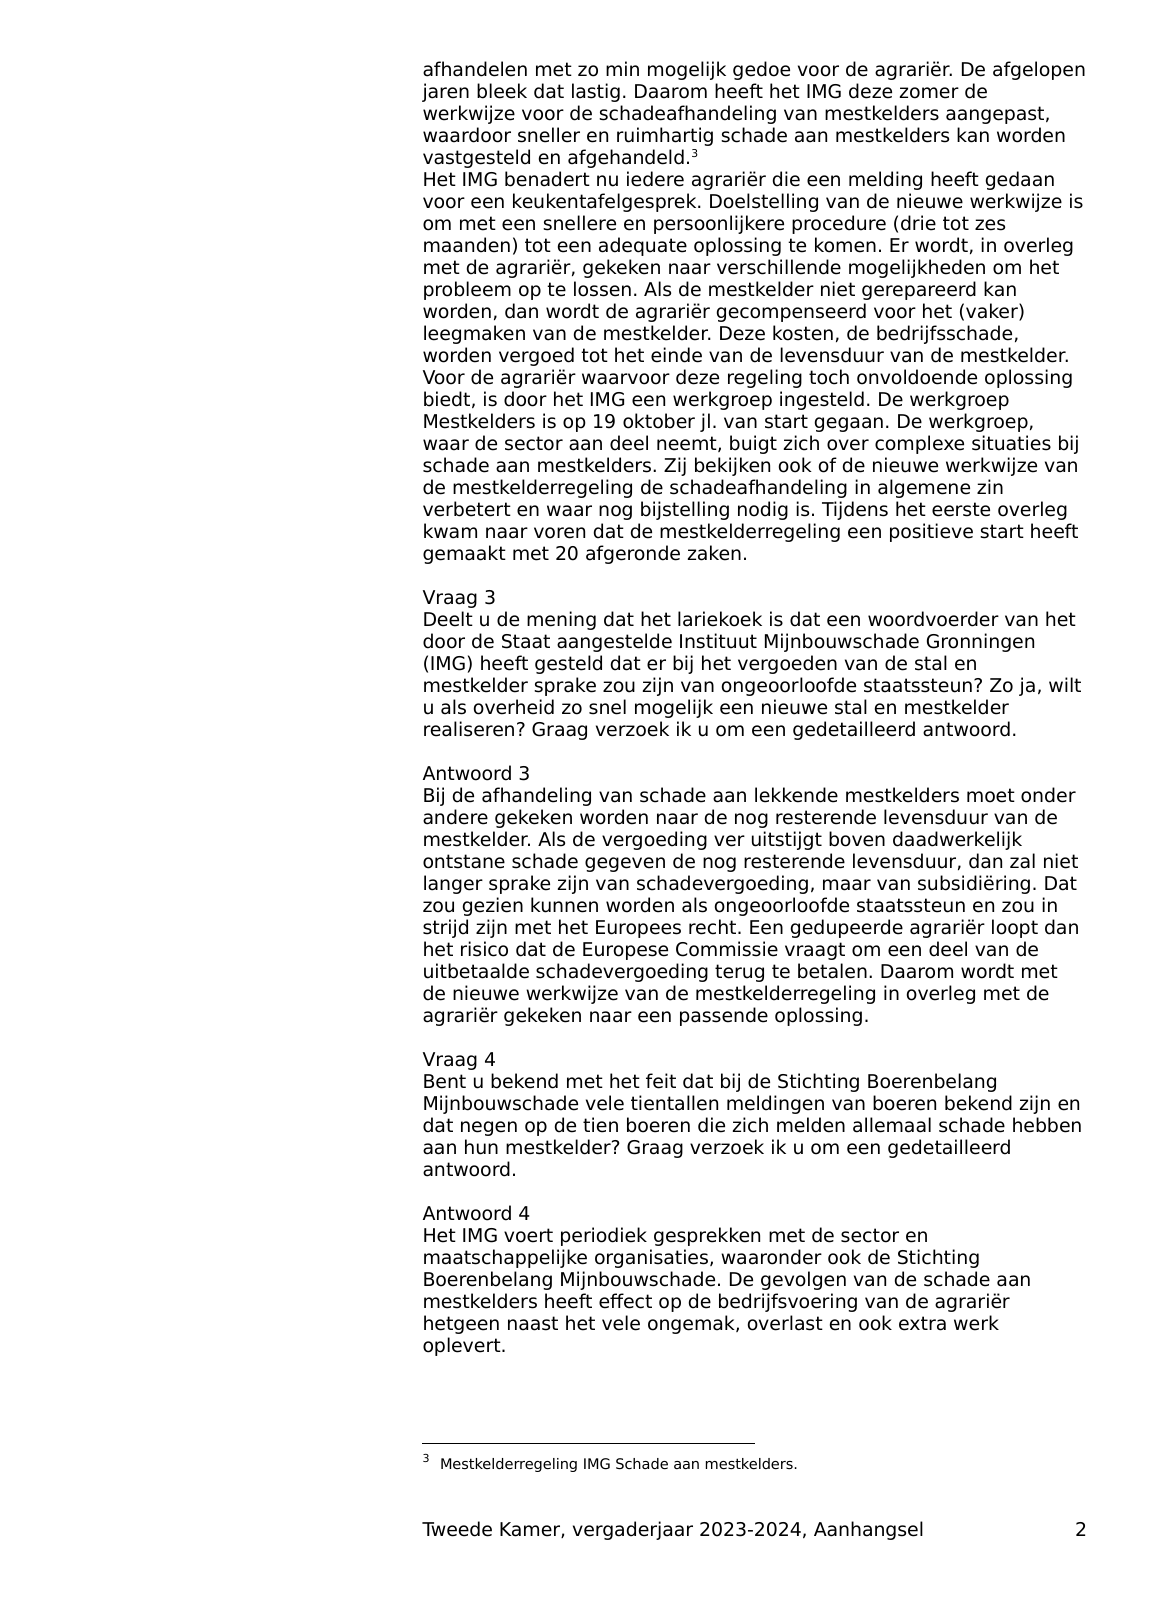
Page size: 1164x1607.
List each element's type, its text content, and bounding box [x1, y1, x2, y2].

text Mestkelderregeling IMG Schade aan mestkelders. [422, 1452, 1087, 1474]
text Vraag 3 [422, 587, 1087, 609]
text Bent u bekend met het feit dat bij de Stichting Boerenbelang Mijnbouwschade vele tientallen meldingen van boeren bekend zijn en dat negen op de tien boeren die zich melden allemaal schade hebben aan hun mestkelder? Graag verzoek ik u om een gedetailleerd antwoord. [422, 1071, 1087, 1181]
text Vraag 4 [422, 1049, 1087, 1071]
text Antwoord 3 [422, 763, 1087, 785]
text Voor de agrariër waarvoor deze regeling toch onvoldoende oplossing biedt, is door het IMG een werkgroep ingesteld. De werkgroep Mestkelders is op 19 oktober jl. van start gegaan. De werkgroep, waar de sector aan deel neemt, buigt zich over complexe situaties bij schade aan mestkelders. Zij bekijken ook of de nieuwe werkwijze van de mestkelderregeling de schadeafhandeling in algemene zin verbetert en waar nog bijstelling nodig is. Tijdens het eerste overleg kwam naar voren dat de mestkelderregeling een positieve start heeft gemaakt met 20 afgeronde zaken. [422, 367, 1087, 564]
text afhandelen met zo min mogelijk gedoe voor de agrariër. De afgelopen jaren bleek dat lastig. Daarom heeft het IMG deze zomer de werkwijze voor de schadeafhandeling van mestkelders aangepast, waardoor sneller en ruimhartig schade aan mestkelders kan worden vastgesteld en afgehandeld. [422, 59, 1087, 169]
text Bij de afhandeling van schade aan lekkende mestkelders moet onder andere gekeken worden naar de nog resterende levensduur van de mestkelder. Als de vergoeding ver uitstijgt boven daadwerkelijk ontstane schade gegeven de nog resterende levensduur, dan zal niet langer sprake zijn van schadevergoeding, maar van subsidiëring. Dat zou gezien kunnen worden als ongeoorloofde staatssteun en zou in strijd zijn met het Europees recht. Een gedupeerde agrariër loopt dan het risico dat de Europese Commissie vraagt om een deel van de uitbetaalde schadevergoeding terug te betalen. Daarom wordt met de nieuwe werkwijze van de mestkelderregeling in overleg met de agrariër gekeken naar een passende oplossing. [422, 785, 1087, 1027]
text Deelt u de mening dat het lariekoek is dat een woordvoerder van het door de Staat aangestelde Instituut Mijnbouwschade Gronningen (IMG) heeft gesteld dat er bij het vergoeden van de stal en mestkelder sprake zou zijn van ongeoorloofde staatssteun? Zo ja, wilt u als overheid zo snel mogelijk een nieuwe stal en mestkelder realiseren? Graag verzoek ik u om een gedetailleerd antwoord. [422, 609, 1087, 741]
text Het IMG benadert nu iedere agrariër die een melding heeft gedaan voor een keukentafelgesprek. Doelstelling van de nieuwe werkwijze is om met een snellere en persoonlijkere procedure (drie tot zes maanden) tot een adequate oplossing te komen. Er wordt, in overleg met de agrariër, gekeken naar verschillende mogelijkheden om het probleem op te lossen. Als de mestkelder niet gerepareerd kan worden, dan wordt de agrariër gecompenseerd voor het (vaker) leegmaken van de mestkelder. Deze kosten, de bedrijfsschade, worden vergoed tot het einde van de levensduur van de mestkelder. [422, 169, 1087, 367]
text Het IMG voert periodiek gesprekken met de sector en maatschappelijke organisaties, waaronder ook de Stichting Boerenbelang Mijnbouwschade. De gevolgen van de schade aan mestkelders heeft effect op de bedrijfsvoering van de agrariër hetgeen naast het vele ongemak, overlast en ook extra werk oplevert. [422, 1225, 1087, 1357]
text Antwoord 4 [422, 1203, 1087, 1225]
